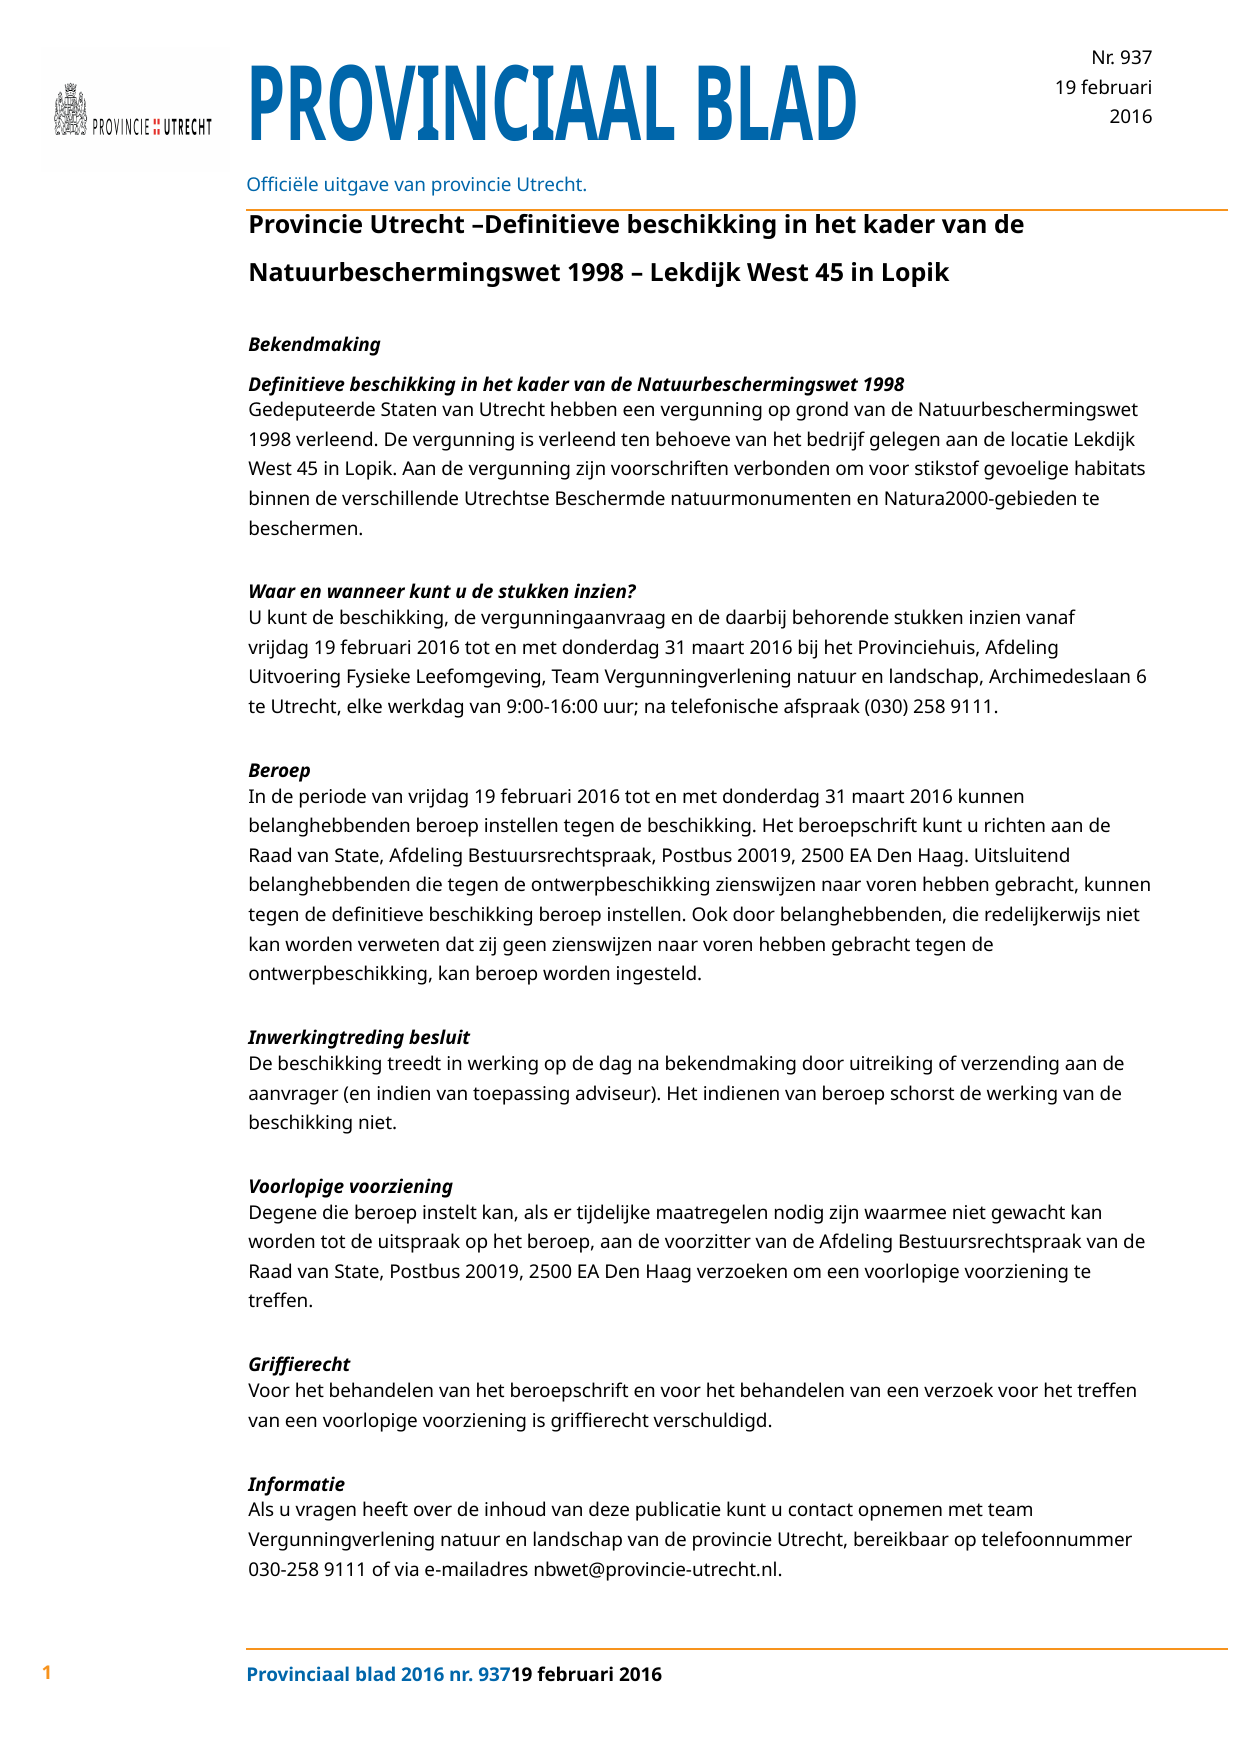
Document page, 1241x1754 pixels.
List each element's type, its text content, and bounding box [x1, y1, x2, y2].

text Informatie [248, 1471, 1152, 1497]
text Voor het behandelen van het beroepschrift en voor het behandelen van een verzoek voor het treffen van een voorlopige voorziening is griffierecht verschuldigd. [248, 1377, 1152, 1433]
text Beroep [248, 757, 1152, 783]
picture [41, 47, 231, 172]
text U kunt de beschikking, de vergunningaanvraag en de daarbij behorende stukken inzien vanaf vrijdag 19 februari 2016 tot en met donderdag 31 maart 2016 bij het Provinciehuis, Afdeling Uitvoering Fysieke Leefomgeving, Team Vergunningverlening natuur en landschap, Archimedeslaan 6 te Utrecht, elke werkdag van 9:00-16:00 uur; na telefonische afspraak (030) 258 9111. [248, 604, 1152, 719]
text Inwerkingtreding besluit [248, 1024, 1152, 1050]
text Bekendmaking [248, 331, 1152, 357]
text Provincie Utrecht –Definitieve beschikking in het kader van de Natuurbeschermingswet 1998 – Lekdijk West 45 in Lopik [248, 211, 1152, 288]
text Definitieve beschikking in het kader van de Natuurbeschermingswet 1998 [248, 371, 1152, 396]
text Waar en wanneer kunt u de stukken inzien? [248, 579, 1152, 604]
text Als u vragen heeft over de inhoud van deze publicatie kunt u contact opnemen met team Vergunningverlening natuur en landschap van de provincie Utrecht, bereikbaar op telefoonnummer 030-258 9111 of via e-mailadres nbwet@provincie-utrecht.nl. [248, 1497, 1152, 1582]
text Griffierecht [248, 1352, 1152, 1377]
text In de periode van vrijdag 19 februari 2016 tot en met donderdag 31 maart 2016 kunnen belanghebbenden beroep instellen tegen de beschikking. Het beroepschrift kunt u richten aan de Raad van State, Afdeling Bestuursrechtspraak, Postbus 20019, 2500 EA Den Haag. Uitsluitend belanghebbenden die tegen de ontwerpbeschikking zienswijzen naar voren hebben gebracht, kunnen tegen de definitieve beschikking beroep instellen. Ook door belanghebbenden, die redelijkerwijs niet kan worden verweten dat zij geen zienswijzen naar voren hebben gebracht tegen de ontwerpbeschikking, kan beroep worden ingesteld. [248, 783, 1152, 986]
text De beschikking treedt in werking op de dag na bekendmaking door uitreiking of verzending aan de aanvrager (en indien van toepassing adviseur). Het indienen van beroep schorst de werking van de beschikking niet. [248, 1050, 1152, 1135]
text Gedeputeerde Staten van Utrecht hebben een vergunning op grond van de Natuurbeschermingswet 1998 verleend. De vergunning is verleend ten behoeve van het bedrijf gelegen aan de locatie Lekdijk West 45 in Lopik. Aan de vergunning zijn voorschriften verbonden om voor stikstof gevoelige habitats binnen de verschillende Utrechtse Beschermde natuurmonumenten en Natura2000-gebieden te beschermen. [248, 396, 1152, 541]
text Degene die beroep instelt kan, als er tijdelijke maatregelen nodig zijn waarmee niet gewacht kan worden tot de uitspraak op het beroep, aan de voorzitter van de Afdeling Bestuursrechtspraak van de Raad van State, Postbus 20019, 2500 EA Den Haag verzoeken om een voorlopige voorziening te treffen. [248, 1199, 1152, 1313]
text Voorlopige voorziening [248, 1173, 1152, 1199]
